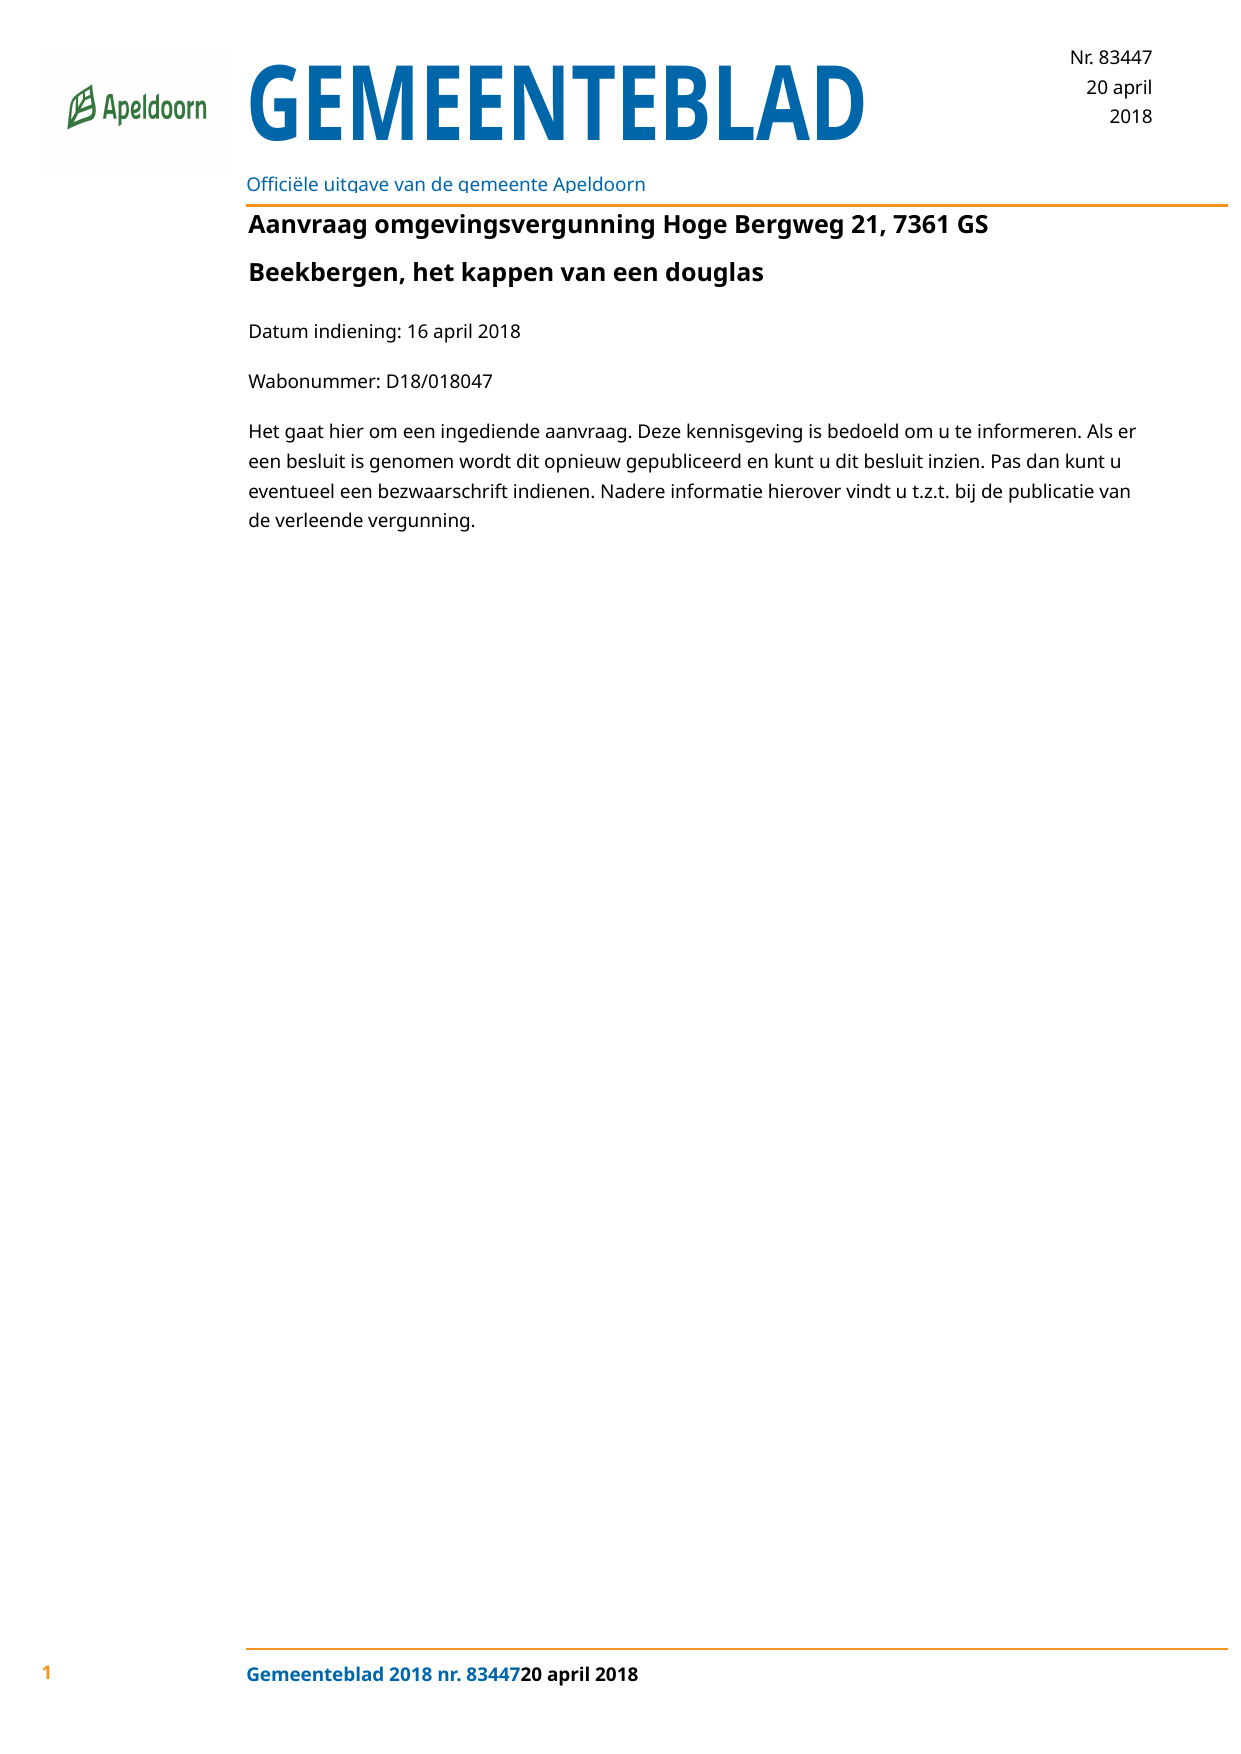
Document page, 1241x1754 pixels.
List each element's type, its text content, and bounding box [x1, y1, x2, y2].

text Datum indiening: 16 april 2018 [248, 318, 1152, 344]
text Aanvraag omgevingsvergunning Hoge Bergweg 21, 7361 GS Beekbergen, het kappen van een douglas [248, 207, 1152, 288]
picture [41, 47, 231, 172]
text Wabonummer: D18/018047 [248, 368, 1152, 394]
text Het gaat hier om een ingediende aanvraag. Deze kennisgeving is bedoeld om u te informeren. Als er een besluit is genomen wordt dit opnieuw gepubliceerd en kunt u dit besluit inzien. Pas dan kunt u eventueel een bezwaarschrift indienen. Nadere informatie hierover vindt u t.z.t. bij de publicatie van de verleende vergunning. [248, 419, 1152, 533]
